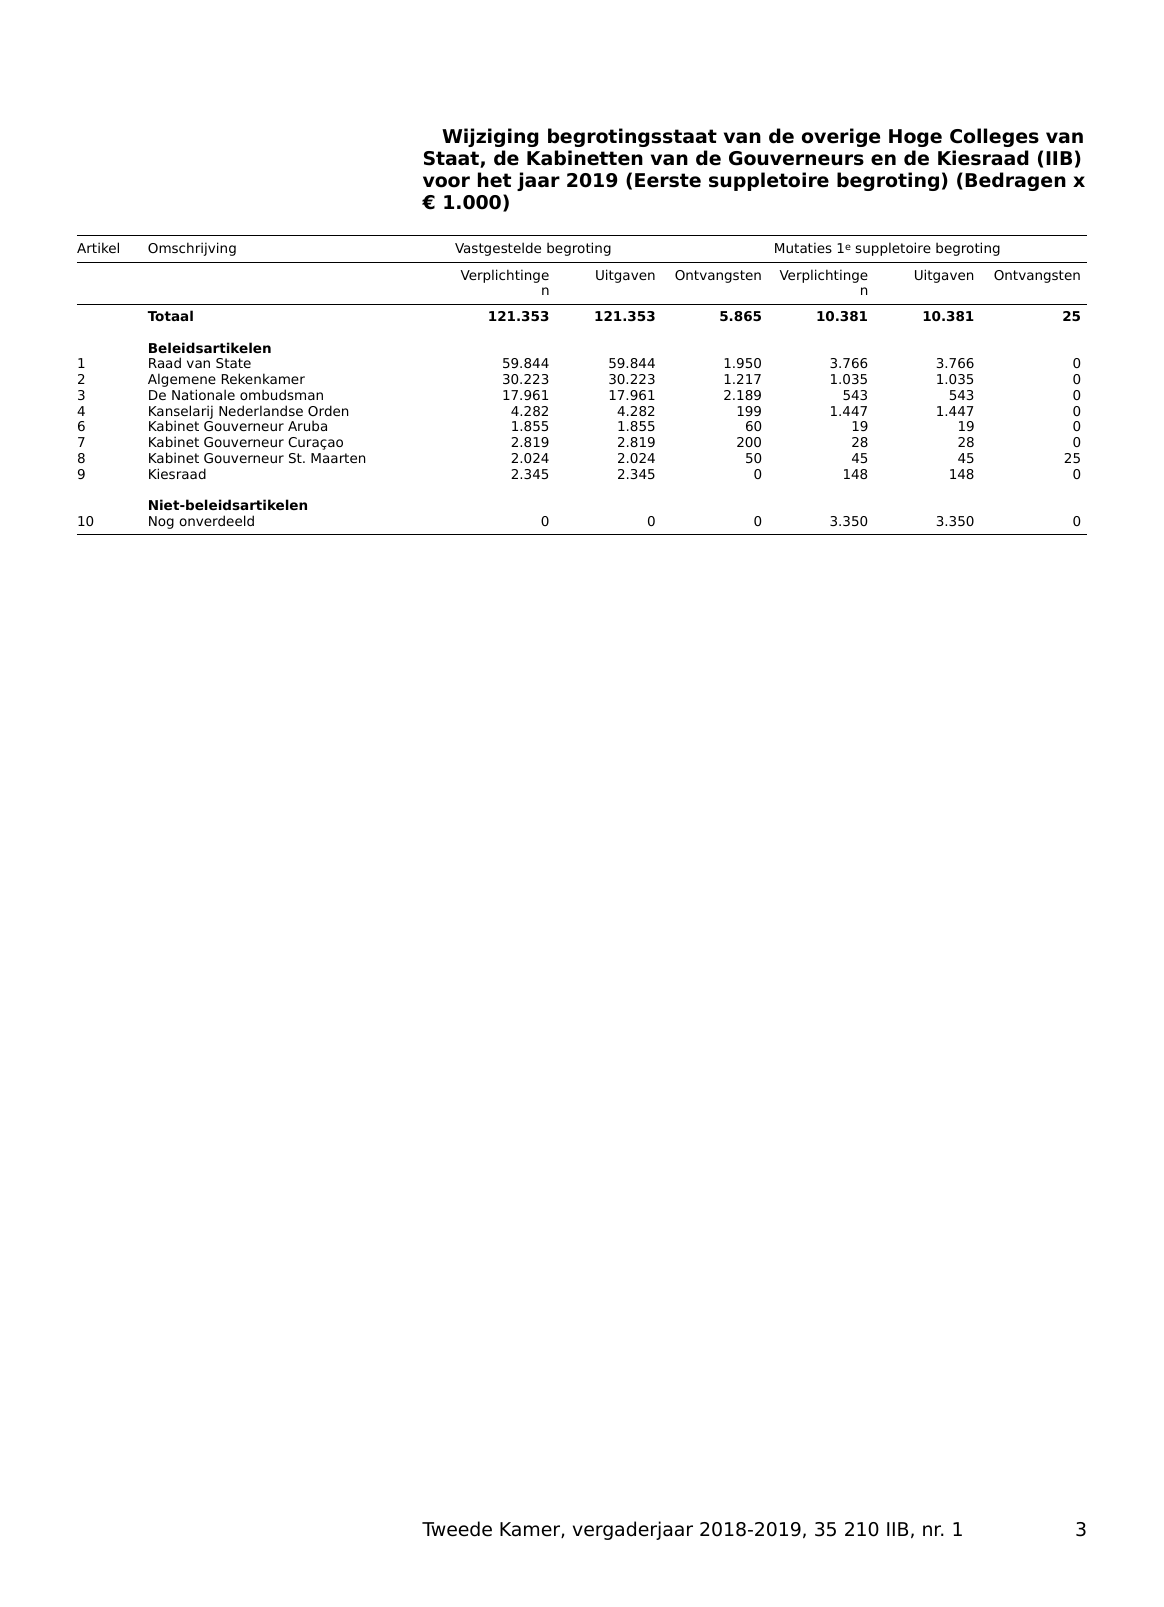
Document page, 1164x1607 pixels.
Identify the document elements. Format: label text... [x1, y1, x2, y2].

table_cell 1.950 [661, 356, 768, 372]
table_cell Raad van State [142, 356, 449, 372]
table_cell [142, 263, 449, 303]
table_cell [555, 341, 661, 356]
table_cell 0 [661, 514, 768, 534]
table_cell 19 [768, 419, 874, 435]
table_header Vastgestelde begroting [449, 236, 768, 262]
table_cell Uitgaven [555, 263, 661, 303]
table_cell 3.350 [874, 514, 980, 534]
table_cell [768, 341, 874, 356]
table_cell Kabinet Gouverneur Curaçao [142, 435, 449, 451]
table_cell 30.223 [555, 372, 661, 388]
table_cell 5.865 [661, 305, 768, 325]
table_cell [768, 482, 874, 498]
table_cell Verplichtingen [768, 263, 874, 303]
table_cell 1.447 [874, 404, 980, 419]
table_cell 25 [980, 305, 1087, 325]
table_cell De Nationale ombudsman [142, 388, 449, 403]
table_cell 0 [449, 514, 555, 534]
table_header Omschrijving [142, 236, 449, 262]
table_cell 0 [980, 419, 1087, 435]
table_cell 1.855 [555, 419, 661, 435]
table_cell [661, 325, 768, 341]
table_cell 199 [661, 404, 768, 419]
table_cell [77, 482, 142, 498]
table_cell [874, 482, 980, 498]
table_cell 3.766 [874, 356, 980, 372]
table_cell [449, 325, 555, 341]
table_cell Nog onverdeeld [142, 514, 449, 534]
table_cell Beleidsartikelen [142, 341, 449, 356]
table_cell 28 [874, 435, 980, 451]
table_cell Niet-beleidsartikelen [142, 498, 449, 514]
table_cell Kabinet Gouverneur Aruba [142, 419, 449, 435]
table_cell 60 [661, 419, 768, 435]
table_cell 10.381 [768, 305, 874, 325]
table_cell [449, 482, 555, 498]
table_cell 50 [661, 451, 768, 466]
table_cell 0 [980, 388, 1087, 403]
table_cell 0 [661, 466, 768, 482]
table_cell 1.035 [874, 372, 980, 388]
text Wijziging begrotingsstaat van de overige Hoge Colleges van Staat, de Kabinetten van de Gouverneurs en de Kiesraad (IIB) voor het jaar 2019 (Eerste suppletoire begroting) (Bedragen x € 1.000) [422, 126, 1087, 213]
table_cell Kanselarij Nederlandse Orden [142, 404, 449, 419]
table_cell [661, 482, 768, 498]
table_cell 17.961 [449, 388, 555, 403]
table_cell Kiesraad [142, 466, 449, 482]
table_cell 2 [77, 372, 142, 388]
table_cell 1.035 [768, 372, 874, 388]
table_cell Totaal [142, 305, 449, 325]
table_cell 9 [77, 466, 142, 482]
table_cell 2.345 [555, 466, 661, 482]
table_cell Verplichtingen [449, 263, 555, 303]
table_cell [555, 482, 661, 498]
table_cell 6 [77, 419, 142, 435]
table_cell 28 [768, 435, 874, 451]
table_cell [449, 341, 555, 356]
table_cell 59.844 [555, 356, 661, 372]
table_cell [980, 325, 1087, 341]
table_cell 2.345 [449, 466, 555, 482]
table_cell 0 [555, 514, 661, 534]
table_cell 3.766 [768, 356, 874, 372]
table_cell [77, 325, 142, 341]
table_cell [768, 498, 874, 514]
table_cell 4.282 [555, 404, 661, 419]
table_header Mutaties 1e suppletoire begroting [768, 236, 1087, 262]
table_cell 543 [874, 388, 980, 403]
table_cell 2.024 [555, 451, 661, 466]
table_cell [661, 341, 768, 356]
table_cell 0 [980, 466, 1087, 482]
table_cell [980, 341, 1087, 356]
table_cell 0 [980, 372, 1087, 388]
table_cell [77, 305, 142, 325]
table_cell 543 [768, 388, 874, 403]
table_cell [874, 498, 980, 514]
table_cell [980, 482, 1087, 498]
table_cell 1.855 [449, 419, 555, 435]
table_cell [768, 325, 874, 341]
table_cell 59.844 [449, 356, 555, 372]
table_cell 19 [874, 419, 980, 435]
table_cell [77, 498, 142, 514]
table_cell 2.189 [661, 388, 768, 403]
table_cell 17.961 [555, 388, 661, 403]
table_cell 148 [768, 466, 874, 482]
table_cell 0 [980, 435, 1087, 451]
table_cell 2.819 [449, 435, 555, 451]
table_cell 1 [77, 356, 142, 372]
table_cell 0 [980, 356, 1087, 372]
table_cell 200 [661, 435, 768, 451]
table_cell [555, 498, 661, 514]
table_cell 1.447 [768, 404, 874, 419]
table_cell [142, 325, 449, 341]
table_cell [661, 498, 768, 514]
table_cell 7 [77, 435, 142, 451]
table_cell 10.381 [874, 305, 980, 325]
table_cell 10 [77, 514, 142, 534]
table_cell 2.819 [555, 435, 661, 451]
table_cell 45 [768, 451, 874, 466]
table_cell 121.353 [555, 305, 661, 325]
table_cell [874, 341, 980, 356]
table_cell Kabinet Gouverneur St. Maarten [142, 451, 449, 466]
table_cell 3.350 [768, 514, 874, 534]
table_cell 1.217 [661, 372, 768, 388]
table_cell Algemene Rekenkamer [142, 372, 449, 388]
table_cell 8 [77, 451, 142, 466]
table_cell [980, 498, 1087, 514]
table_cell Ontvangsten [661, 263, 768, 303]
table_cell 4 [77, 404, 142, 419]
table_cell 3 [77, 388, 142, 403]
table_cell 45 [874, 451, 980, 466]
table_cell [555, 325, 661, 341]
table_cell 25 [980, 451, 1087, 466]
table_cell [874, 325, 980, 341]
table_header Artikel [77, 236, 142, 262]
table_cell [77, 341, 142, 356]
table_cell 148 [874, 466, 980, 482]
table_cell Uitgaven [874, 263, 980, 303]
table_cell [449, 498, 555, 514]
table_cell 4.282 [449, 404, 555, 419]
table_cell Ontvangsten [980, 263, 1087, 303]
table_cell [77, 263, 142, 303]
table_cell [142, 482, 449, 498]
table_cell 0 [980, 404, 1087, 419]
table_cell 30.223 [449, 372, 555, 388]
table_cell 0 [980, 514, 1087, 534]
table_cell 2.024 [449, 451, 555, 466]
table_cell 121.353 [449, 305, 555, 325]
